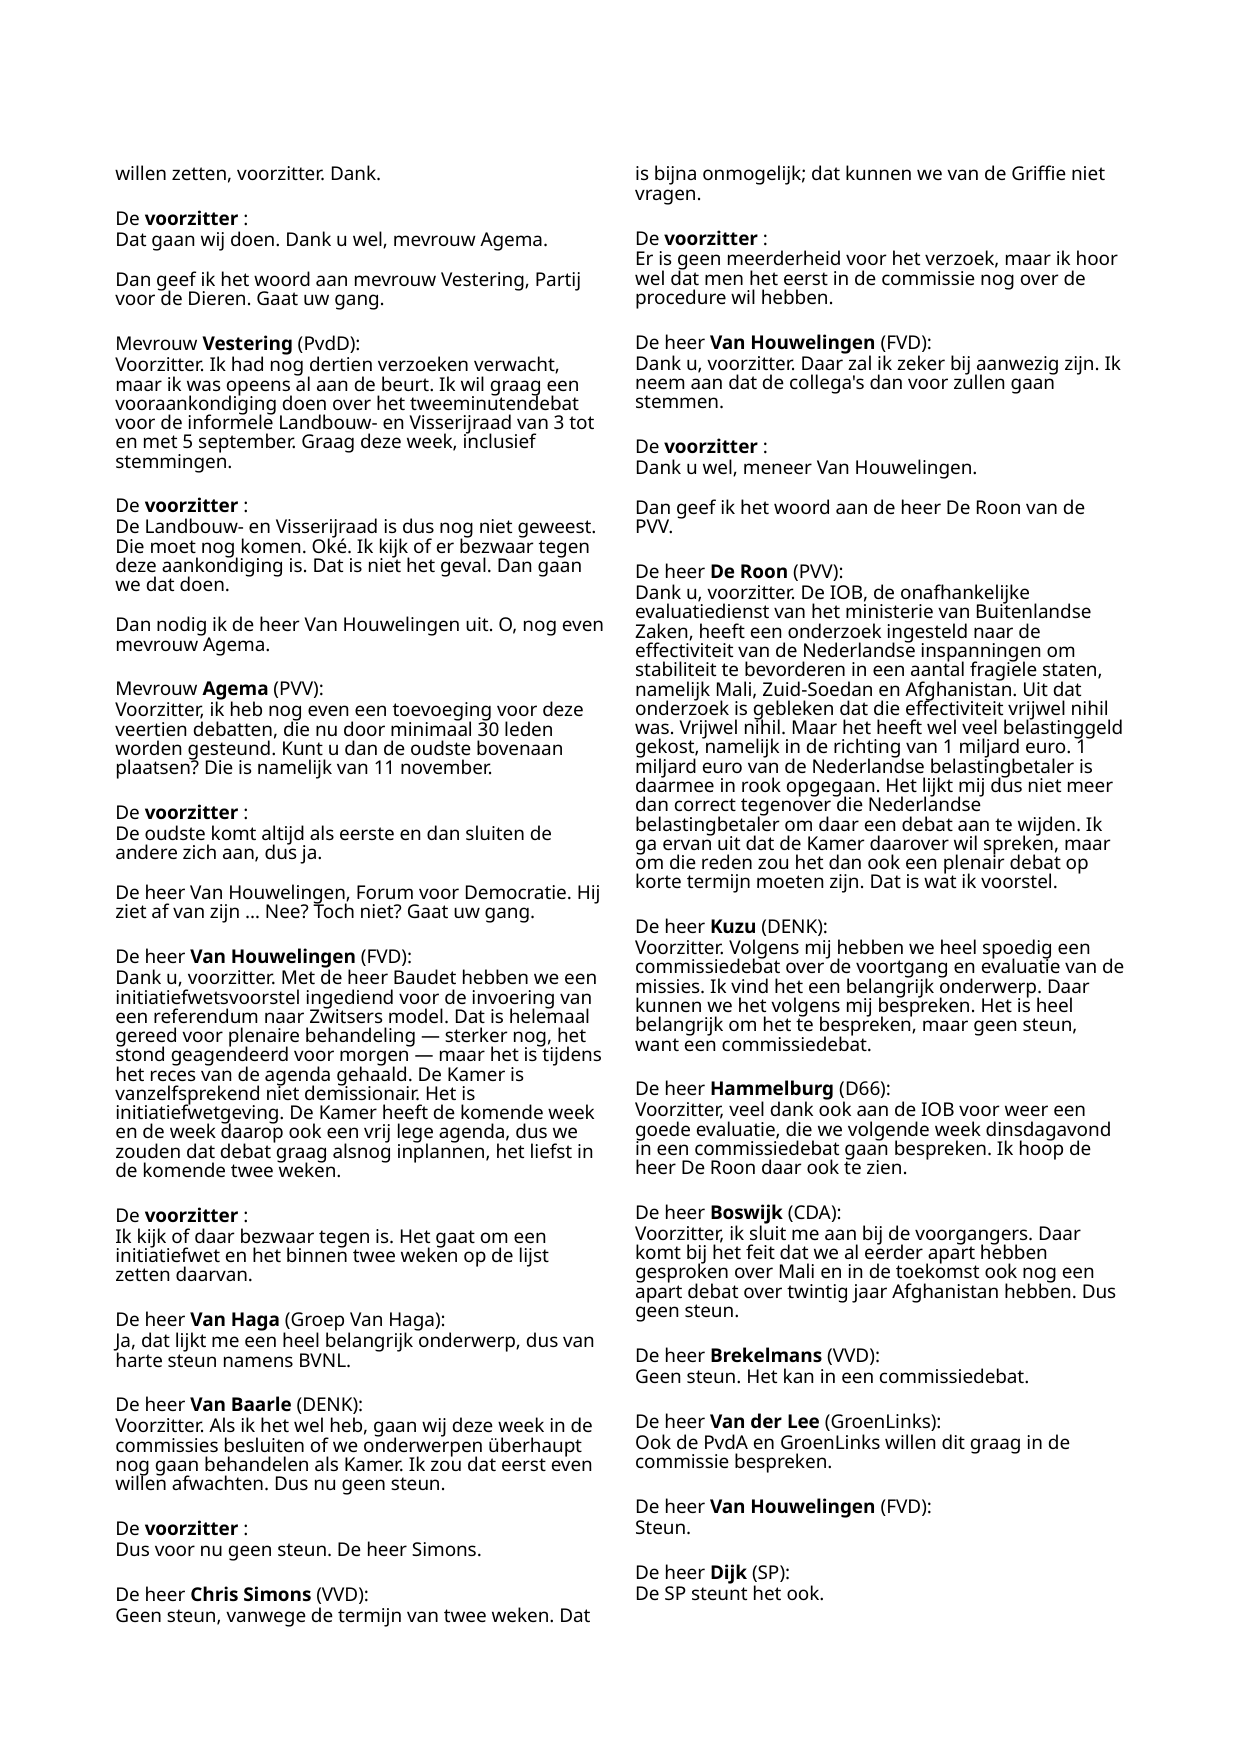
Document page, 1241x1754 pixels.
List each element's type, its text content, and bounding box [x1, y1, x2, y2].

text Voorzitter, ik sluit me aan bij de voorgangers. Daar komt bij het feit dat we al eerder apart hebben gesproken over Mali en in de toekomst ook nog een apart debat over twintig jaar Afghanistan hebben. Dus geen steun. [635, 1225, 1125, 1321]
text De heer De Roon (PVV): [635, 558, 1125, 584]
text is bijna onmogelijk; dat kunnen we van de Griffie niet vragen. [635, 165, 1125, 204]
text Mevrouw Agema (PVV): [115, 676, 605, 701]
text De voorzitter : [115, 799, 605, 825]
text Steun. [635, 1519, 1125, 1538]
text Geen steun. Het kan in een commissiedebat. [635, 1368, 1125, 1387]
text De heer Van Houwelingen (FVD): [635, 1493, 1125, 1519]
text Voorzitter, ik heb nog even een toevoeging voor deze veertien debatten, die nu door minimaal 30 leden worden gesteund. Kunt u dan de oudste bovenaan plaatsen? Die is namelijk van 11 november. [115, 701, 605, 778]
text Voorzitter. Volgens mij hebben we heel spoedig een commissiedebat over de voortgang en evaluatie van de missies. Ik vind het een belangrijk onderwerp. Daar kunnen we het volgens mij bespreken. Het is heel belangrijk om het te bespreken, maar geen steun, want een commissiedebat. [635, 939, 1125, 1055]
text Voorzitter, veel dank ook aan de IOB voor weer een goede evaluatie, die we volgende week dinsdagavond in een commissiedebat gaan bespreken. Ik hoop de heer De Roon daar ook te zien. [635, 1101, 1125, 1178]
text De heer Van Houwelingen, Forum voor Democratie. Hij ziet af van zijn … Nee? Toch niet? Gaat uw gang. [115, 884, 605, 923]
text Dan nodig ik de heer Van Houwelingen uit. O, nog even mevrouw Agema. [115, 616, 605, 655]
text De SP steunt het ook. [635, 1585, 1125, 1604]
text Dan geef ik het woord aan mevrouw Vestering, Partij voor de Dieren. Gaat uw gang. [115, 271, 605, 310]
text Dank u, voorzitter. De IOB, de onafhankelijke evaluatiedienst van het ministerie van Buitenlandse Zaken, heeft een onderzoek ingesteld naar de effectiviteit van de Nederlandse inspanningen om stabiliteit te bevorderen in een aantal fragiele staten, namelijk Mali, Zuid-Soedan en Afghanistan. Uit dat onderzoek is gebleken dat die effectiviteit vrijwel nihil was. Vrijwel nihil. Maar het heeft wel veel belastinggeld gekost, namelijk in de richting van 1 miljard euro. 1 miljard euro van de Nederlandse belastingbetaler is daarmee in rook opgegaan. Het lijkt mij dus niet meer dan correct tegenover die Nederlandse belastingbetaler om daar een debat aan te wijden. Ik ga ervan uit dat de Kamer daarover wil spreken, maar om die reden zou het dan ook een plenair debat op korte termijn moeten zijn. Dat is wat ik voorstel. [635, 584, 1125, 893]
text Ik kijk of daar bezwaar tegen is. Het gaat om een initiatiefwet en het binnen twee weken op de lijst zetten daarvan. [115, 1228, 605, 1286]
text Voorzitter. Ik had nog dertien verzoeken verwacht, maar ik was opeens al aan de beurt. Ik wil graag een vooraankondiging doen over het tweeminutendebat voor de informele Landbouw- en Visserijraad van 3 tot en met 5 september. Graag deze week, inclusief stemmingen. [115, 356, 605, 472]
text Dank u, voorzitter. Met de heer Baudet hebben we een initiatiefwetsvoorstel ingediend voor de invoering van een referendum naar Zwitsers model. Dat is helemaal gereed voor plenaire behandeling — sterker nog, het stond geagendeerd voor morgen — maar het is tijdens het reces van de agenda gehaald. De Kamer is vanzelfsprekend niet demissionair. Het is initiatiefwetgeving. De Kamer heeft de komende week en de week daarop ook een vrij lege agenda, dus we zouden dat debat graag alsnog inplannen, het liefst in de komende twee weken. [115, 969, 605, 1181]
text De heer Brekelmans (VVD): [635, 1342, 1125, 1368]
text Dan geef ik het woord aan de heer De Roon van de PVV. [635, 499, 1125, 538]
text Ook de PvdA en GroenLinks willen dit graag in de commissie bespreken. [635, 1434, 1125, 1472]
text De heer Van Houwelingen (FVD): [115, 944, 605, 969]
text De heer Van Haga (Groep Van Haga): [115, 1307, 605, 1332]
text Mevrouw Vestering (PvdD): [115, 331, 605, 356]
text De voorzitter : [115, 1515, 605, 1541]
text De voorzitter : [115, 205, 605, 231]
text De voorzitter : [635, 433, 1125, 459]
text De heer Van Baarle (DENK): [115, 1392, 605, 1417]
text De heer Boswijk (CDA): [635, 1199, 1125, 1225]
text Dank u, voorzitter. Daar zal ik zeker bij aanwezig zijn. Ik neem aan dat de collega's dan voor zullen gaan stemmen. [635, 355, 1125, 413]
text Er is geen meerderheid voor het verzoek, maar ik hoor wel dat men het eerst in de commissie nog over de procedure wil hebben. [635, 250, 1125, 308]
text De heer Van Houwelingen (FVD): [635, 329, 1125, 355]
text Geen steun, vanwege de termijn van twee weken. Dat [115, 1607, 605, 1626]
text Voorzitter. Als ik het wel heb, gaan wij deze week in de commissies besluiten of we onderwerpen überhaupt nog gaan behandelen als Kamer. Ik zou dat eerst even willen afwachten. Dus nu geen steun. [115, 1417, 605, 1494]
text Dank u wel, meneer Van Houwelingen. [635, 459, 1125, 478]
text De heer Hammelburg (D66): [635, 1076, 1125, 1101]
text Dat gaan wij doen. Dank u wel, mevrouw Agema. [115, 231, 605, 250]
text De Landbouw- en Visserijraad is dus nog niet geweest. Die moet nog komen. Oké. Ik kijk of er bezwaar tegen deze aankondiging is. Dat is niet het geval. Dan gaan we dat doen. [115, 518, 605, 596]
text Ja, dat lijkt me een heel belangrijk onderwerp, dus van harte steun namens BVNL. [115, 1332, 605, 1371]
text De heer Kuzu (DENK): [635, 913, 1125, 939]
text De heer Dijk (SP): [635, 1559, 1125, 1585]
text De voorzitter : [635, 225, 1125, 250]
text Dus voor nu geen steun. De heer Simons. [115, 1541, 605, 1560]
text De voorzitter : [115, 1202, 605, 1228]
text willen zetten, voorzitter. Dank. [115, 165, 605, 184]
text De voorzitter : [115, 493, 605, 518]
text De oudste komt altijd als eerste en dan sluiten de andere zich aan, dus ja. [115, 825, 605, 863]
text De heer Chris Simons (VVD): [115, 1581, 605, 1607]
text De heer Van der Lee (GroenLinks): [635, 1408, 1125, 1434]
